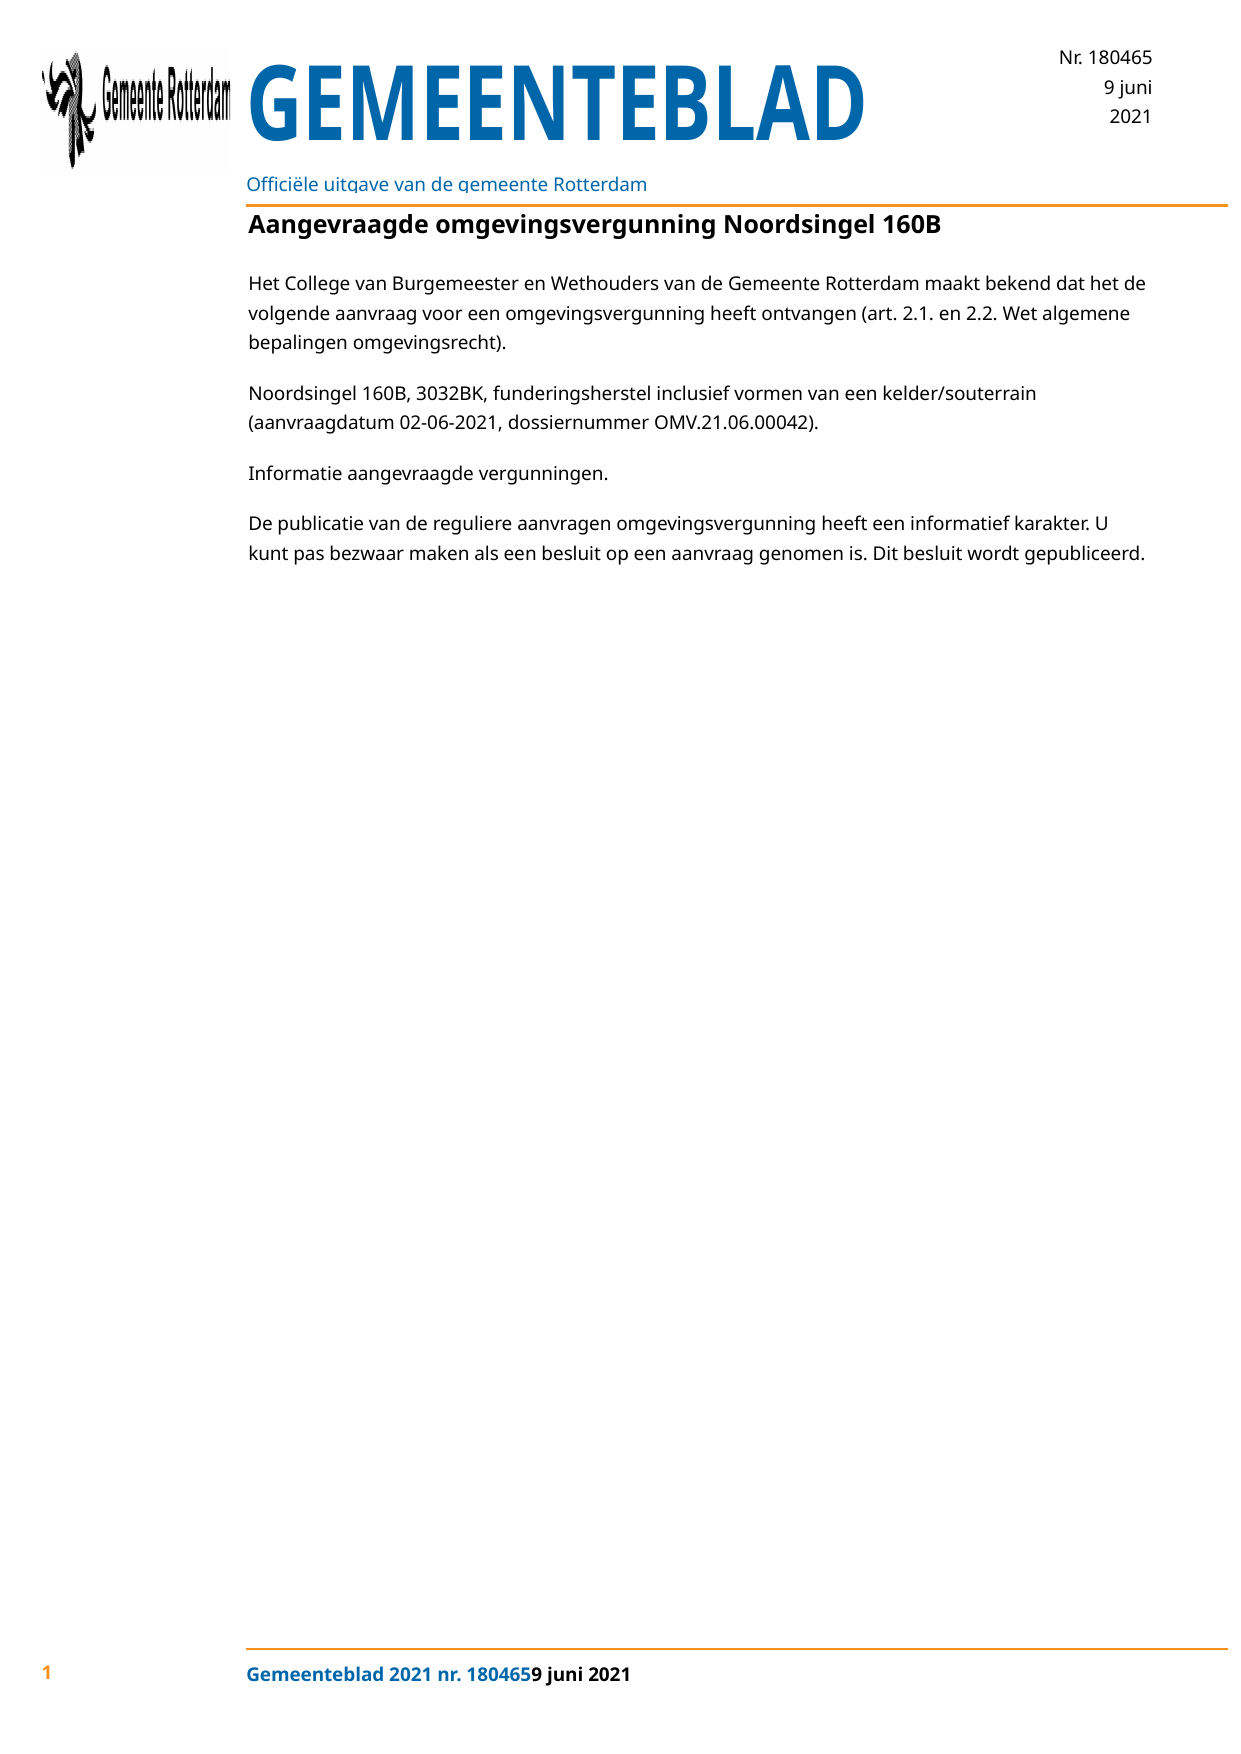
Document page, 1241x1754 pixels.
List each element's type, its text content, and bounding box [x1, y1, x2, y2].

text Aangevraagde omgevingsvergunning Noordsingel 160B [248, 207, 1152, 241]
text De publicatie van de reguliere aanvragen omgevingsvergunning heeft een informatief karakter. U kunt pas bezwaar maken als een besluit op een aanvraag genomen is. Dit besluit wordt gepubliceerd. [248, 510, 1152, 566]
picture [41, 47, 231, 172]
text Het College van Burgemeester en Wethouders van de Gemeente Rotterdam maakt bekend dat het de volgende aanvraag voor een omgevingsvergunning heeft ontvangen (art. 2.1. en 2.2. Wet algemene bepalingen omgevingsrecht). [248, 270, 1152, 355]
text Noordsingel 160B, 3032BK, funderingsherstel inclusief vormen van een kelder/souterrain (aanvraagdatum 02-06-2021, dossiernummer OMV.21.06.00042). [248, 380, 1152, 435]
text Informatie aangevraagde vergunningen. [248, 460, 1152, 486]
